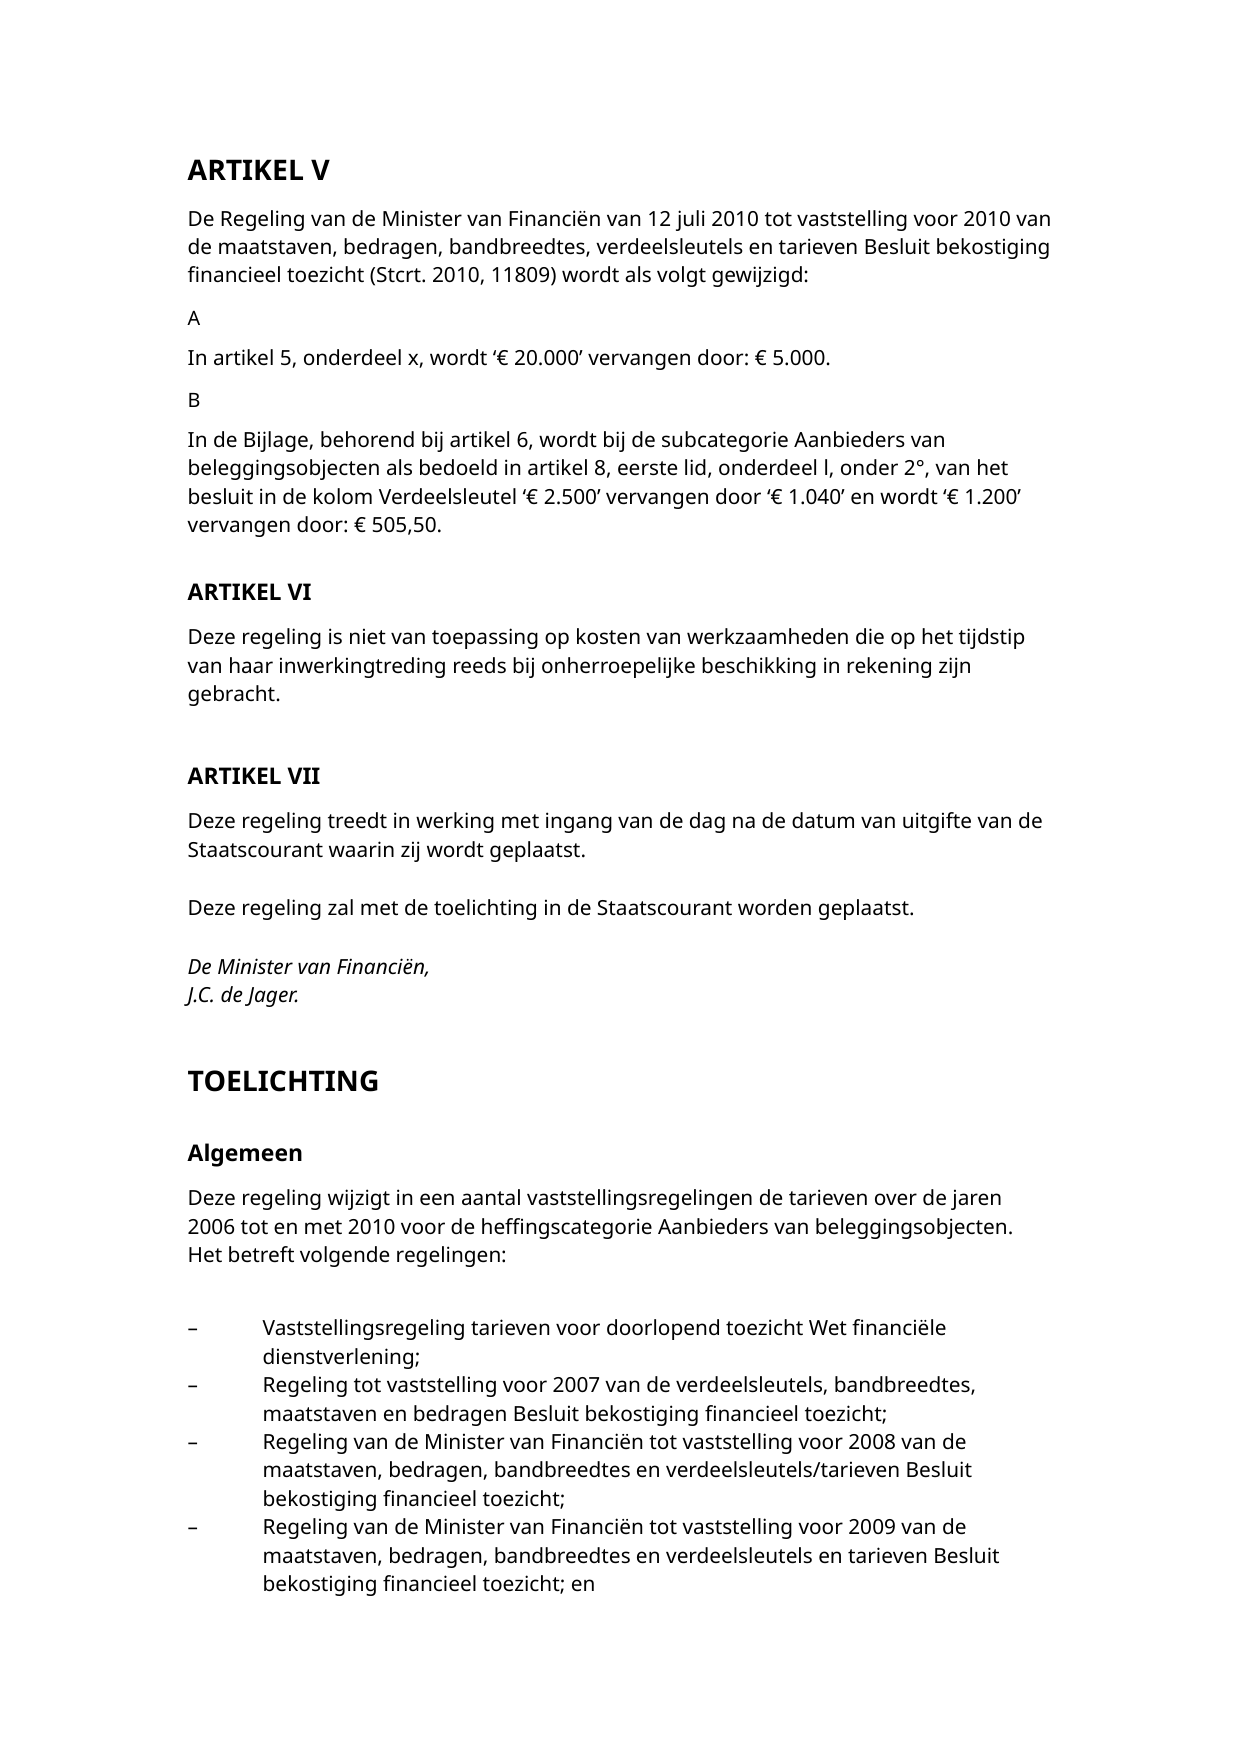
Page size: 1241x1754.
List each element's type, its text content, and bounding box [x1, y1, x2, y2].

text De Regeling van de Minister van Financiën van 12 juli 2010 tot vaststelling voor 2010 van de maatstaven, bedragen, bandbreedtes, verdeelsleutels en tarieven Besluit bekostiging financieel toezicht (Stcrt. 2010, 11809) wordt als volgt gewijzigd: [187, 204, 1053, 289]
list Regeling tot vaststelling voor 2007 van de verdeelsleutels, bandbreedtes, maatstaven en bedragen Besluit bekostiging financieel toezicht; [187, 1370, 1053, 1427]
text Deze regeling wijzigt in een aantal vaststellingsregelingen de tarieven over de jaren 2006 tot en met 2010 voor de heffingscategorie Aanbieders van beleggingsobjecten. Het betreft volgende regelingen: [187, 1183, 1053, 1269]
text J.C. de Jager. [187, 980, 1053, 1009]
text Deze regeling treedt in werking met ingang van de dag na de datum van uitgifte van de Staatscourant waarin zij wordt geplaatst. [187, 806, 1053, 863]
subtitle ARTIKEL VII [187, 760, 1053, 791]
text In artikel 5, onderdeel x, wordt ‘€ 20.000’ vervangen door: € 5.000. [187, 343, 1053, 371]
list Regeling van de Minister van Financiën tot vaststelling voor 2008 van de maatstaven, bedragen, bandbreedtes en verdeelsleutels/tarieven Besluit bekostiging financieel toezicht; [187, 1427, 1053, 1512]
subtitle TOELICHTING [187, 1061, 1053, 1100]
list Regeling van de Minister van Financiën tot vaststelling voor 2009 van de maatstaven, bedragen, bandbreedtes en verdeelsleutels en tarieven Besluit bekostiging financieel toezicht; en [187, 1512, 1053, 1598]
text A [187, 304, 1053, 331]
text In de Bijlage, behorend bij artikel 6, wordt bij de subcategorie Aanbieders van beleggingsobjecten als bedoeld in artikel 8, eerste lid, onderdeel l, onder 2°, van het besluit in de kolom Verdeelsleutel ‘€ 2.500’ vervangen door ‘€ 1.040’ en wordt ‘€ 1.200’ vervangen door: € 505,50. [187, 425, 1053, 539]
list Vaststellingsregeling tarieven voor doorlopend toezicht Wet financiële dienstverlening; [187, 1313, 1053, 1370]
text Deze regeling is niet van toepassing op kosten van werkzaamheden die op het tijdstip van haar inwerkingtreding reeds bij onherroepelijke beschikking in rekening zijn gebracht. [187, 622, 1053, 708]
text Deze regeling zal met de toelichting in de Staatscourant worden geplaatst. [187, 893, 1053, 922]
text B [187, 386, 1053, 413]
subtitle Algemeen [187, 1137, 1053, 1168]
subtitle ARTIKEL V [187, 150, 1053, 189]
subtitle ARTIKEL VI [187, 576, 1053, 607]
text De Minister van Financiën, [187, 952, 1053, 980]
